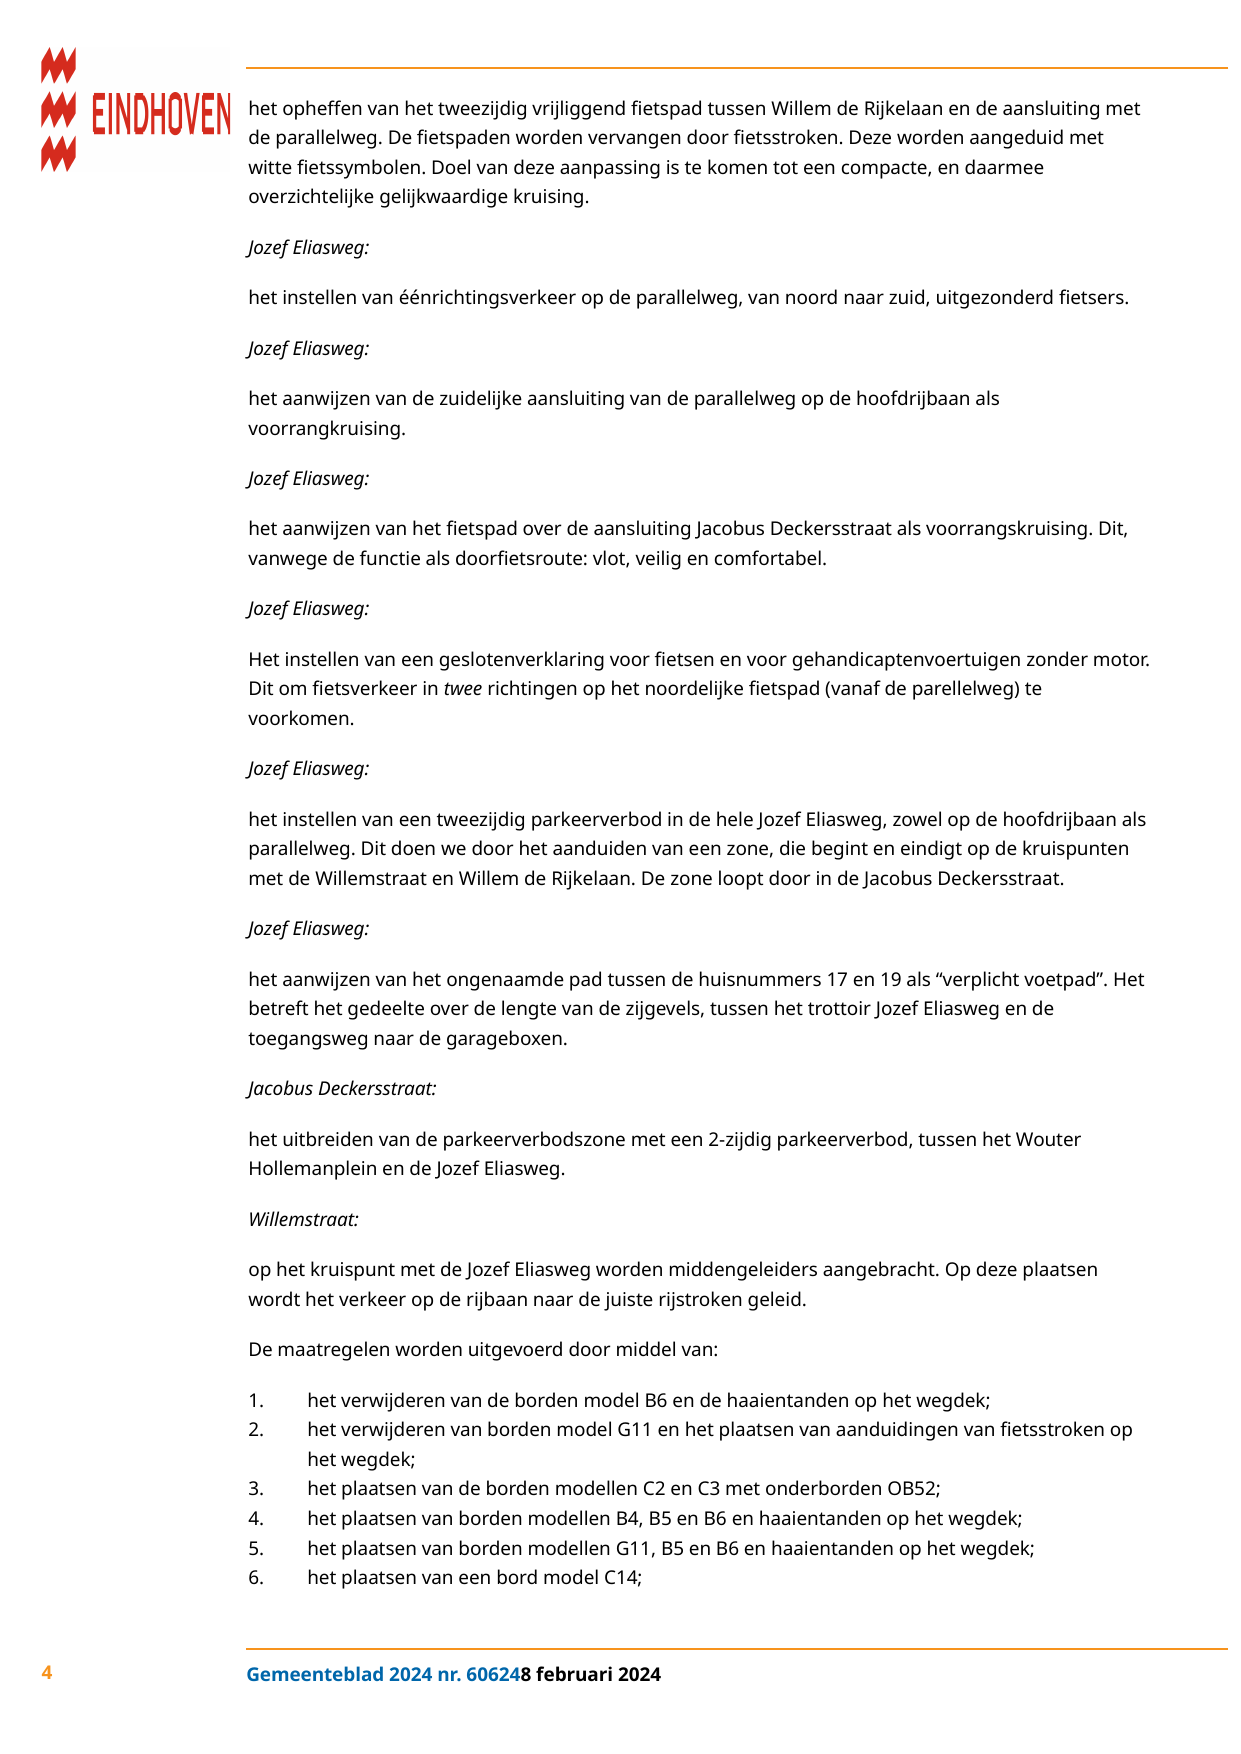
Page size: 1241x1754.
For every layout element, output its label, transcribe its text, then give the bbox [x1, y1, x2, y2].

text Jozef Eliasweg: [248, 756, 1152, 781]
list het plaatsen van de borden modellen C2 en C3 met onderborden OB52; [248, 1476, 1152, 1501]
text Jozef Eliasweg: [248, 234, 1152, 260]
text het aanwijzen van de zuidelijke aansluiting van de parallelweg op de hoofdrijbaan als voorrangkruising. [248, 385, 1152, 441]
text Jozef Eliasweg: [248, 916, 1152, 941]
text De maatregelen worden uitgevoerd door middel van: [248, 1336, 1152, 1362]
text Jozef Eliasweg: [248, 335, 1152, 361]
text het instellen van éénrichtingsverkeer op de parallelweg, van noord naar zuid, uitgezonderd fietsers. [248, 284, 1152, 310]
text Jozef Eliasweg: [248, 596, 1152, 621]
text het opheffen van het tweezijdig vrijliggend fietspad tussen Willem de Rijkelaan en de aansluiting met de parallelweg. De fietspaden worden vervangen door fietsstroken. Deze worden aangeduid met witte fietssymbolen. Doel van deze aanpassing is te komen tot een compacte, en daarmee overzichtelijke gelijkwaardige kruising. [248, 95, 1152, 209]
list het plaatsen van borden modellen B4, B5 en B6 en haaientanden op het wegdek; [248, 1505, 1152, 1531]
text het instellen van een tweezijdig parkeerverbod in de hele Jozef Eliasweg, zowel op de hoofdrijbaan als parallelweg. Dit doen we door het aanduiden van een zone, die begint en eindigt op de kruispunten met de Willemstraat en Willem de Rijkelaan. De zone loopt door in de Jacobus Deckersstraat. [248, 806, 1152, 891]
text op het kruispunt met de Jozef Eliasweg worden middengeleiders aangebracht. Op deze plaatsen wordt het verkeer op de rijbaan naar de juiste rijstroken geleid. [248, 1256, 1152, 1312]
list het verwijderen van borden model G11 en het plaatsen van aanduidingen van fietsstroken op het wegdek; [248, 1416, 1152, 1472]
text het aanwijzen van het fietspad over de aansluiting Jacobus Deckersstraat als voorrangskruising. Dit, vanwege de functie als doorfietsroute: vlot, veilig en comfortabel. [248, 516, 1152, 571]
list het plaatsen van een bord model C14; [248, 1564, 1152, 1590]
list het plaatsen van borden modellen G11, B5 en B6 en haaientanden op het wegdek; [248, 1535, 1152, 1561]
picture [41, 47, 231, 172]
text Jacobus Deckersstraat: [248, 1076, 1152, 1101]
text Het instellen van een geslotenverklaring voor fietsen en voor gehandicaptenvoertuigen zonder motor. Dit om fietsverkeer in twee richtingen op het noordelijke fietspad (vanaf de parellelweg) te voorkomen. [248, 646, 1152, 731]
text Jozef Eliasweg: [248, 465, 1152, 491]
text het aanwijzen van het ongenaamde pad tussen de huisnummers 17 en 19 als “verplicht voetpad”. Het betreft het gedeelte over de lengte van de zijgevels, tussen het trottoir Jozef Eliasweg en de toegangsweg naar de garageboxen. [248, 966, 1152, 1051]
list het verwijderen van de borden model B6 en de haaientanden op het wegdek; [248, 1387, 1152, 1413]
text het uitbreiden van de parkeerverbodszone met een 2-zijdig parkeerverbod, tussen het Wouter Hollemanplein en de Jozef Eliasweg. [248, 1126, 1152, 1181]
text Willemstraat: [248, 1206, 1152, 1232]
